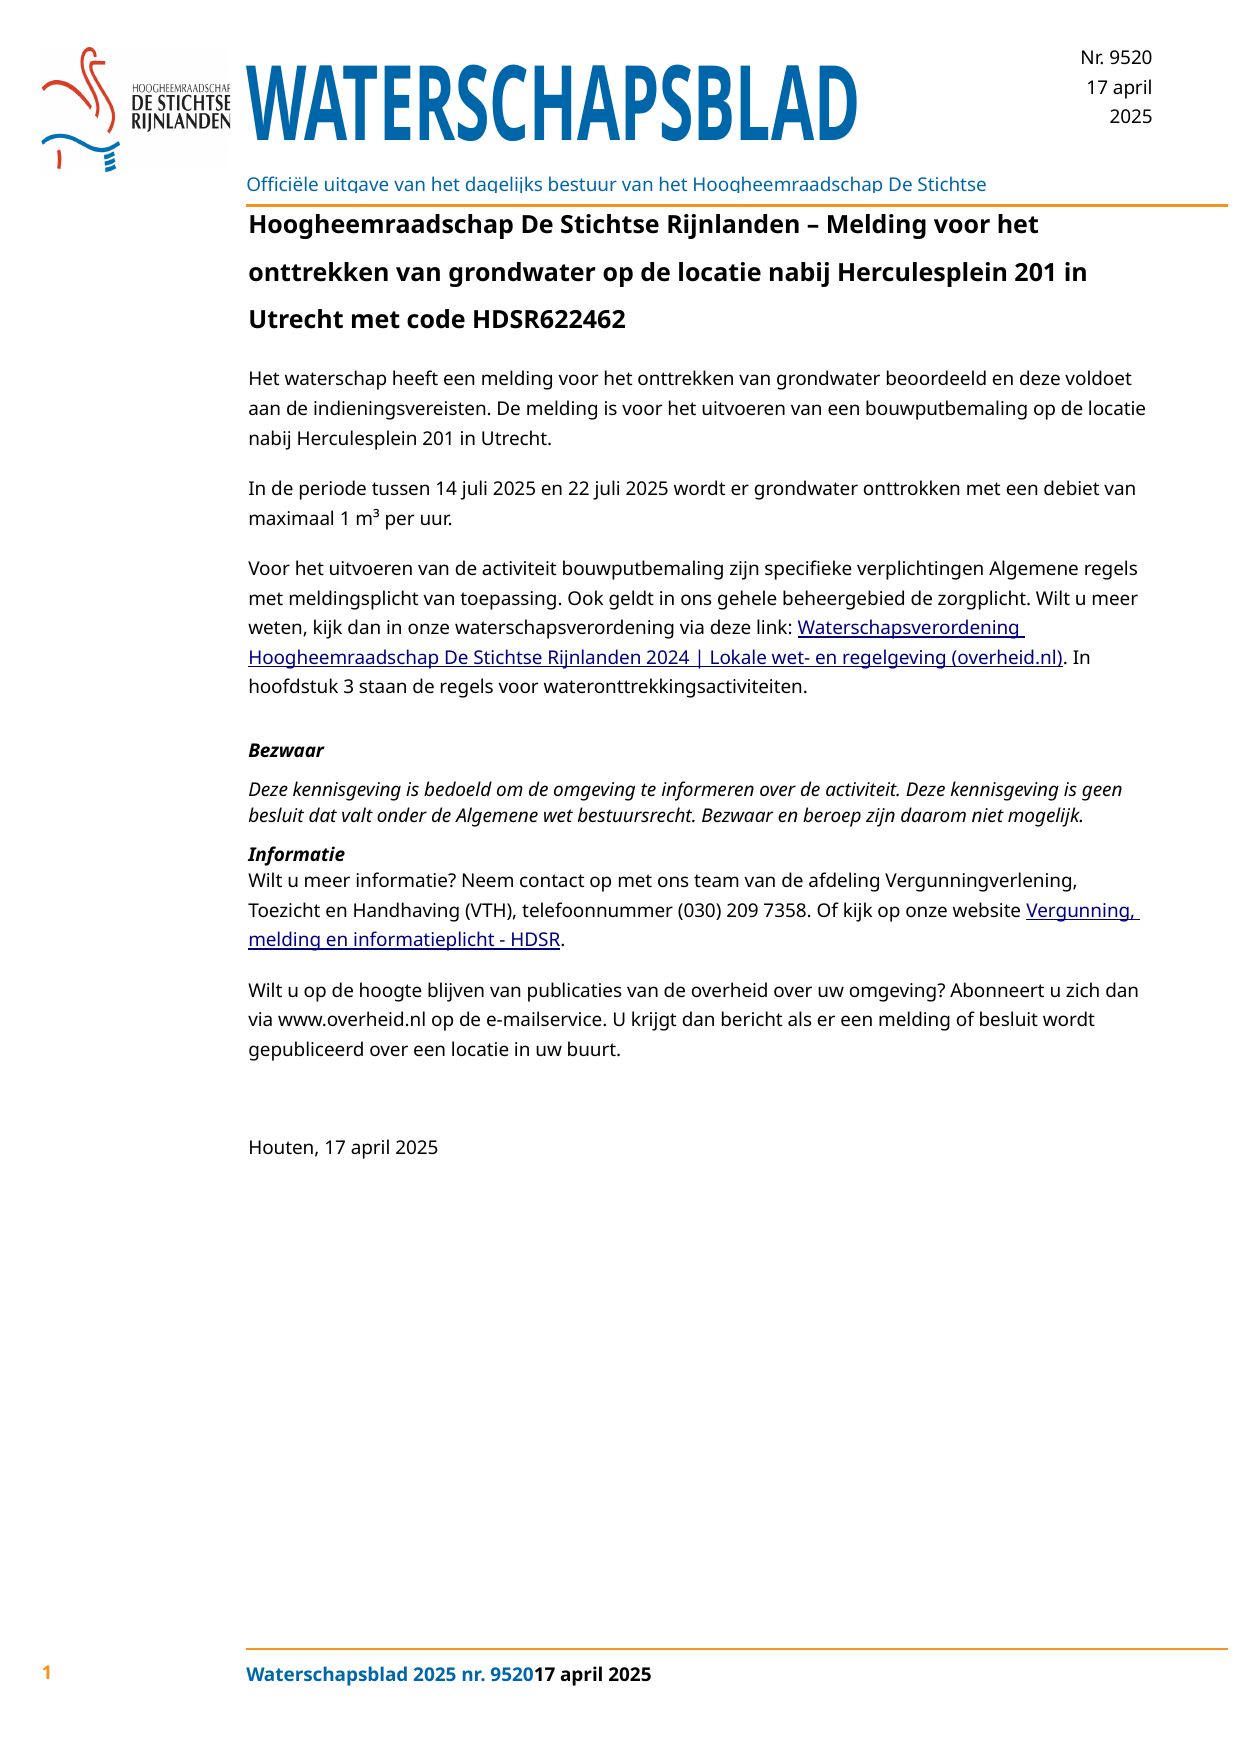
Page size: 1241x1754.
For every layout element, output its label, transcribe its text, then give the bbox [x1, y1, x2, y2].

picture [41, 47, 231, 172]
text Deze kennisgeving is bedoeld om de omgeving te informeren over de activiteit. Deze kennisgeving is geen besluit dat valt onder de Algemene wet bestuursrecht. Bezwaar en beroep zijn daarom niet mogelijk. [248, 777, 1152, 828]
text Het waterschap heeft een melding voor het onttrekken van grondwater beoordeeld en deze voldoet aan de indieningsvereisten. De melding is voor het uitvoeren van een bouwputbemaling op de locatie nabij Herculesplein 201 in Utrecht. [248, 366, 1152, 450]
text Informatie [248, 842, 1152, 867]
text Voor het uitvoeren van de activiteit bouwputbemaling zijn specifieke verplichtingen Algemene regels met meldingsplicht van toepassing. Ook geldt in ons gehele beheergebied de zorgplicht. Wilt u meer weten, kijk dan in onze waterschapsverordening via deze link: Waterschapsverordening Hoogheemraadschap De Stichtse Rijnlanden 2024 | Lokale wet- en regelgeving (overheid.nl). In hoofdstuk 3 staan de regels voor wateronttrekkingsactiviteiten. [248, 555, 1152, 699]
text Houten, 17 april 2025 [248, 1134, 1152, 1160]
text In de periode tussen 14 juli 2025 en 22 juli 2025 wordt er grondwater onttrokken met een debiet van maximaal 1 m³ per uur. [248, 475, 1152, 530]
text Wilt u meer informatie? Neem contact op met ons team van de afdeling Vergunningverlening, Toezicht en Handhaving (VTH), telefoonnummer (030) 209 7358. Of kijk op onze website Vergunning, melding en informatieplicht - HDSR. [248, 867, 1152, 952]
text Bezwaar [248, 737, 1152, 763]
text Wilt u op de hoogte blijven van publicaties van de overheid over uw omgeving? Abonneert u zich dan via www.overheid.nl op de e-mailservice. U krijgt dan bericht als er een melding of besluit wordt gepubliceerd over een locatie in uw buurt. [248, 977, 1152, 1062]
text Hoogheemraadschap De Stichtse Rijnlanden – Melding voor het onttrekken van grondwater op de locatie nabij Herculesplein 201 in Utrecht met code HDSR622462 [248, 207, 1152, 336]
